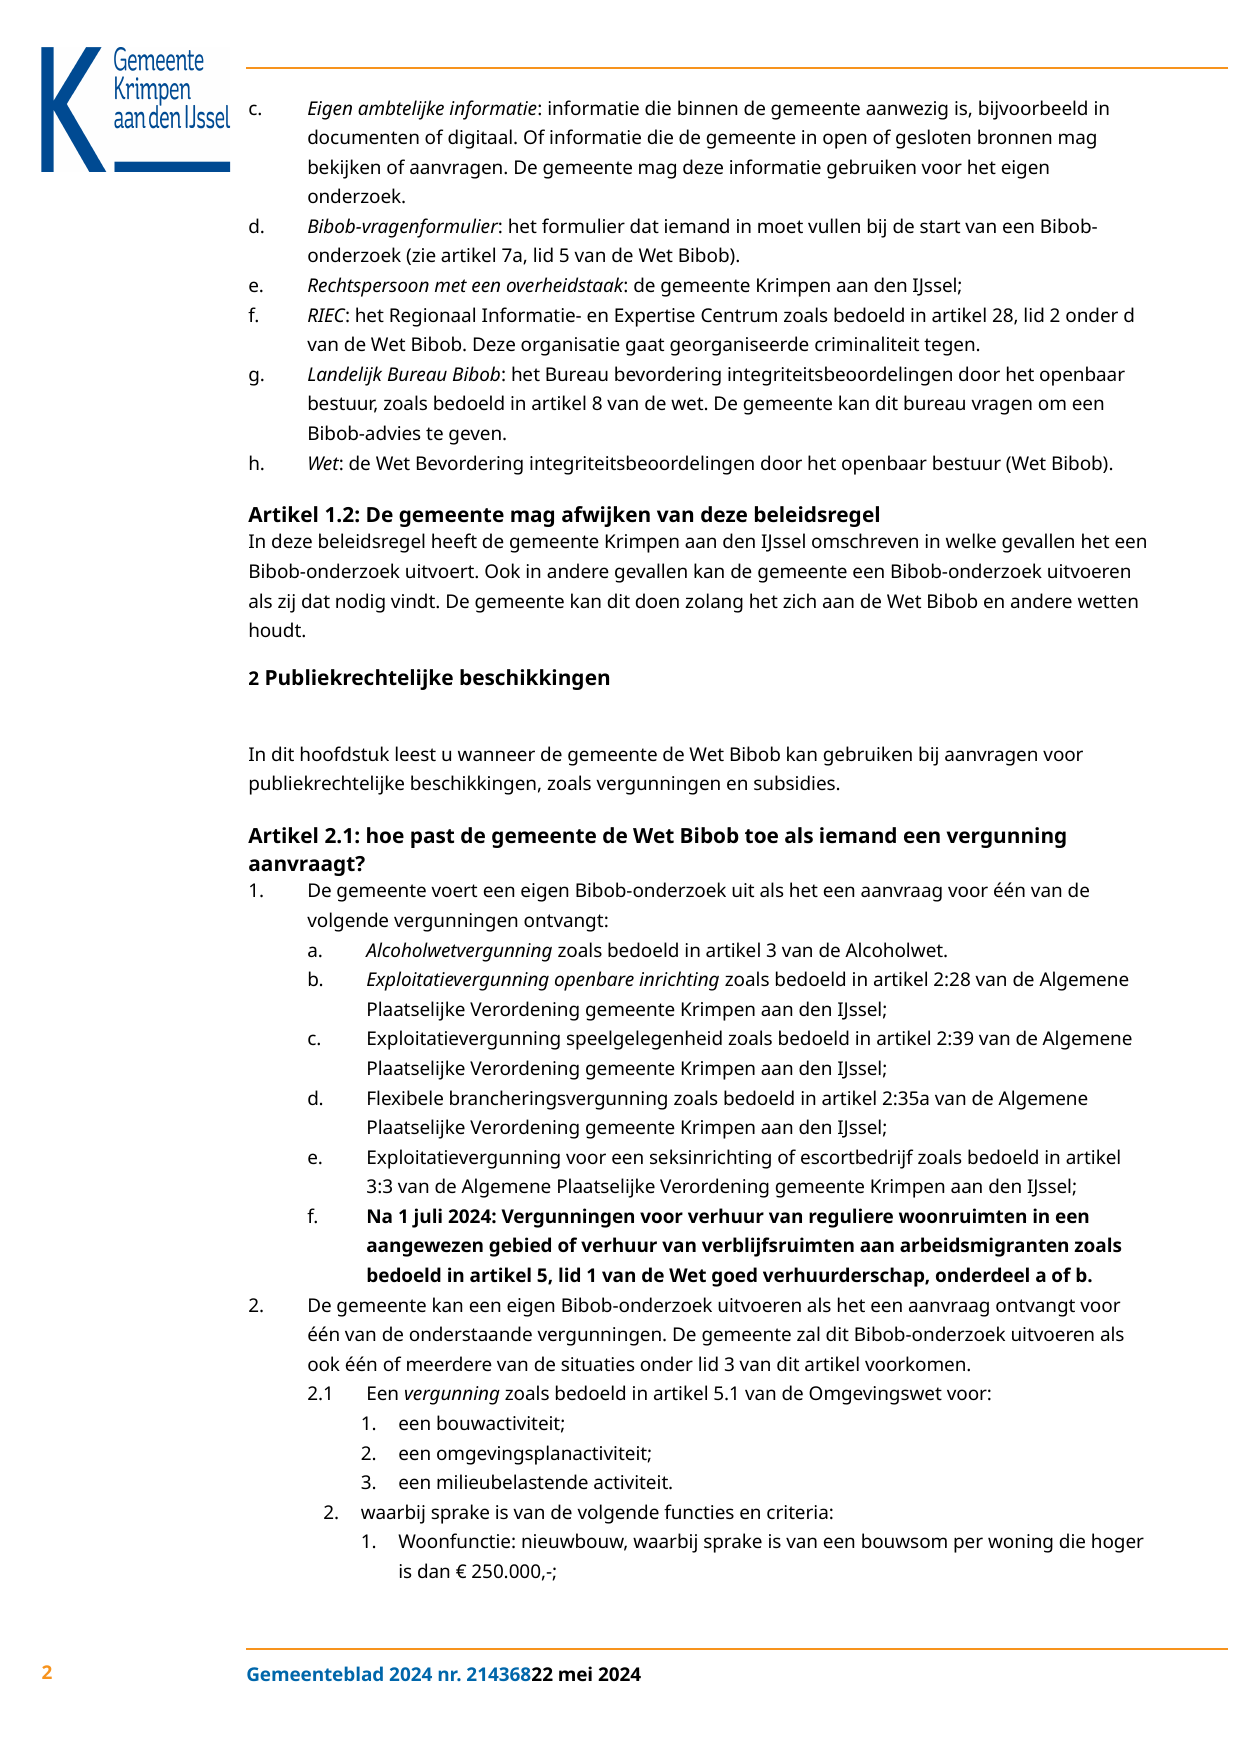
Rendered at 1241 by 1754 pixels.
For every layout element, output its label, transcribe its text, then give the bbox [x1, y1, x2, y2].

text Artikel 1.2: De gemeente mag afwijken van deze beleidsregel [248, 500, 1152, 529]
list Wet: de Wet Bevordering integriteitsbeoordelingen door het openbaar bestuur (Wet Bibob). [248, 450, 1152, 476]
text Artikel 2.1: hoe past de gemeente de Wet Bibob toe als iemand een vergunning aanvraagt? [248, 821, 1152, 878]
list Rechtspersoon met een overheidstaak: de gemeente Krimpen aan den IJssel; [248, 272, 1152, 298]
text In deze beleidsregel heeft de gemeente Krimpen aan den IJssel omschreven in welke gevallen het een Bibob-onderzoek uitvoert. Ook in andere gevallen kan de gemeente een Bibob-onderzoek uitvoeren als zij dat nodig vindt. De gemeente kan dit doen zolang het zich aan de Wet Bibob en andere wetten houdt. [248, 529, 1152, 643]
list Alcoholwetvergunning zoals bedoeld in artikel 3 van de Alcoholwet. [307, 937, 1152, 962]
list waarbij sprake is van de volgende functies en criteria: [323, 1499, 1152, 1524]
list De gemeente voert een eigen Bibob-onderzoek uit als het een aanvraag voor één van de volgende vergunningen ontvangt: [248, 878, 1152, 933]
text 2 Publiekrechtelijke beschikkingen [248, 663, 1152, 691]
list Exploitatievergunning speelgelegenheid zoals bedoeld in artikel 2:39 van de Algemene Plaatselijke Verordening gemeente Krimpen aan den IJssel; [307, 1026, 1152, 1081]
list een omgevingsplanactiviteit; [361, 1440, 1152, 1465]
list Eigen ambtelijke informatie: informatie die binnen de gemeente aanwezig is, bijvoorbeeld in documenten of digitaal. Of informatie die de gemeente in open of gesloten bronnen mag bekijken of aanvragen. De gemeente mag deze informatie gebruiken voor het eigen onderzoek. [248, 95, 1152, 209]
text In dit hoofdstuk leest u wanneer de gemeente de Wet Bibob kan gebruiken bij aanvragen voor publiekrechtelijke beschikkingen, zoals vergunningen en subsidies. [248, 741, 1152, 796]
list Landelijk Bureau Bibob: het Bureau bevordering integriteitsbeoordelingen door het openbaar bestuur, zoals bedoeld in artikel 8 van de wet. De gemeente kan dit bureau vragen om een Bibob-advies te geven. [248, 361, 1152, 446]
list Een vergunning zoals bedoeld in artikel 5.1 van de Omgevingswet voor: [307, 1381, 1152, 1406]
list De gemeente kan een eigen Bibob-onderzoek uitvoeren als het een aanvraag ontvangt voor één van de onderstaande vergunningen. De gemeente zal dit Bibob-onderzoek uitvoeren als ook één of meerdere van de situaties onder lid 3 van dit artikel voorkomen. [248, 1292, 1152, 1377]
list een bouwactiviteit; [361, 1410, 1152, 1436]
list Exploitatievergunning voor een seksinrichting of escortbedrijf zoals bedoeld in artikel 3:3 van de Algemene Plaatselijke Verordening gemeente Krimpen aan den IJssel; [307, 1144, 1152, 1199]
list een milieubelastende activiteit. [361, 1469, 1152, 1495]
list Exploitatievergunning openbare inrichting zoals bedoeld in artikel 2:28 van de Algemene Plaatselijke Verordening gemeente Krimpen aan den IJssel; [307, 966, 1152, 1022]
list Woonfunctie: nieuwbouw, waarbij sprake is van een bouwsom per woning die hoger is dan € 250.000,-; [361, 1528, 1152, 1584]
list Bibob-vragenformulier: het formulier dat iemand in moet vullen bij de start van een Bibob-onderzoek (zie artikel 7a, lid 5 van de Wet Bibob). [248, 213, 1152, 268]
list Na 1 juli 2024: Vergunningen voor verhuur van reguliere woonruimten in een aangewezen gebied of verhuur van verblijfsruimten aan arbeidsmigranten zoals bedoeld in artikel 5, lid 1 van de Wet goed verhuurderschap, onderdeel a of b. [307, 1203, 1152, 1288]
list Flexibele brancheringsvergunning zoals bedoeld in artikel 2:35a van de Algemene Plaatselijke Verordening gemeente Krimpen aan den IJssel; [307, 1085, 1152, 1140]
list RIEC: het Regionaal Informatie- en Expertise Centrum zoals bedoeld in artikel 28, lid 2 onder d van de Wet Bibob. Deze organisatie gaat georganiseerde criminaliteit tegen. [248, 302, 1152, 357]
picture [41, 47, 231, 172]
